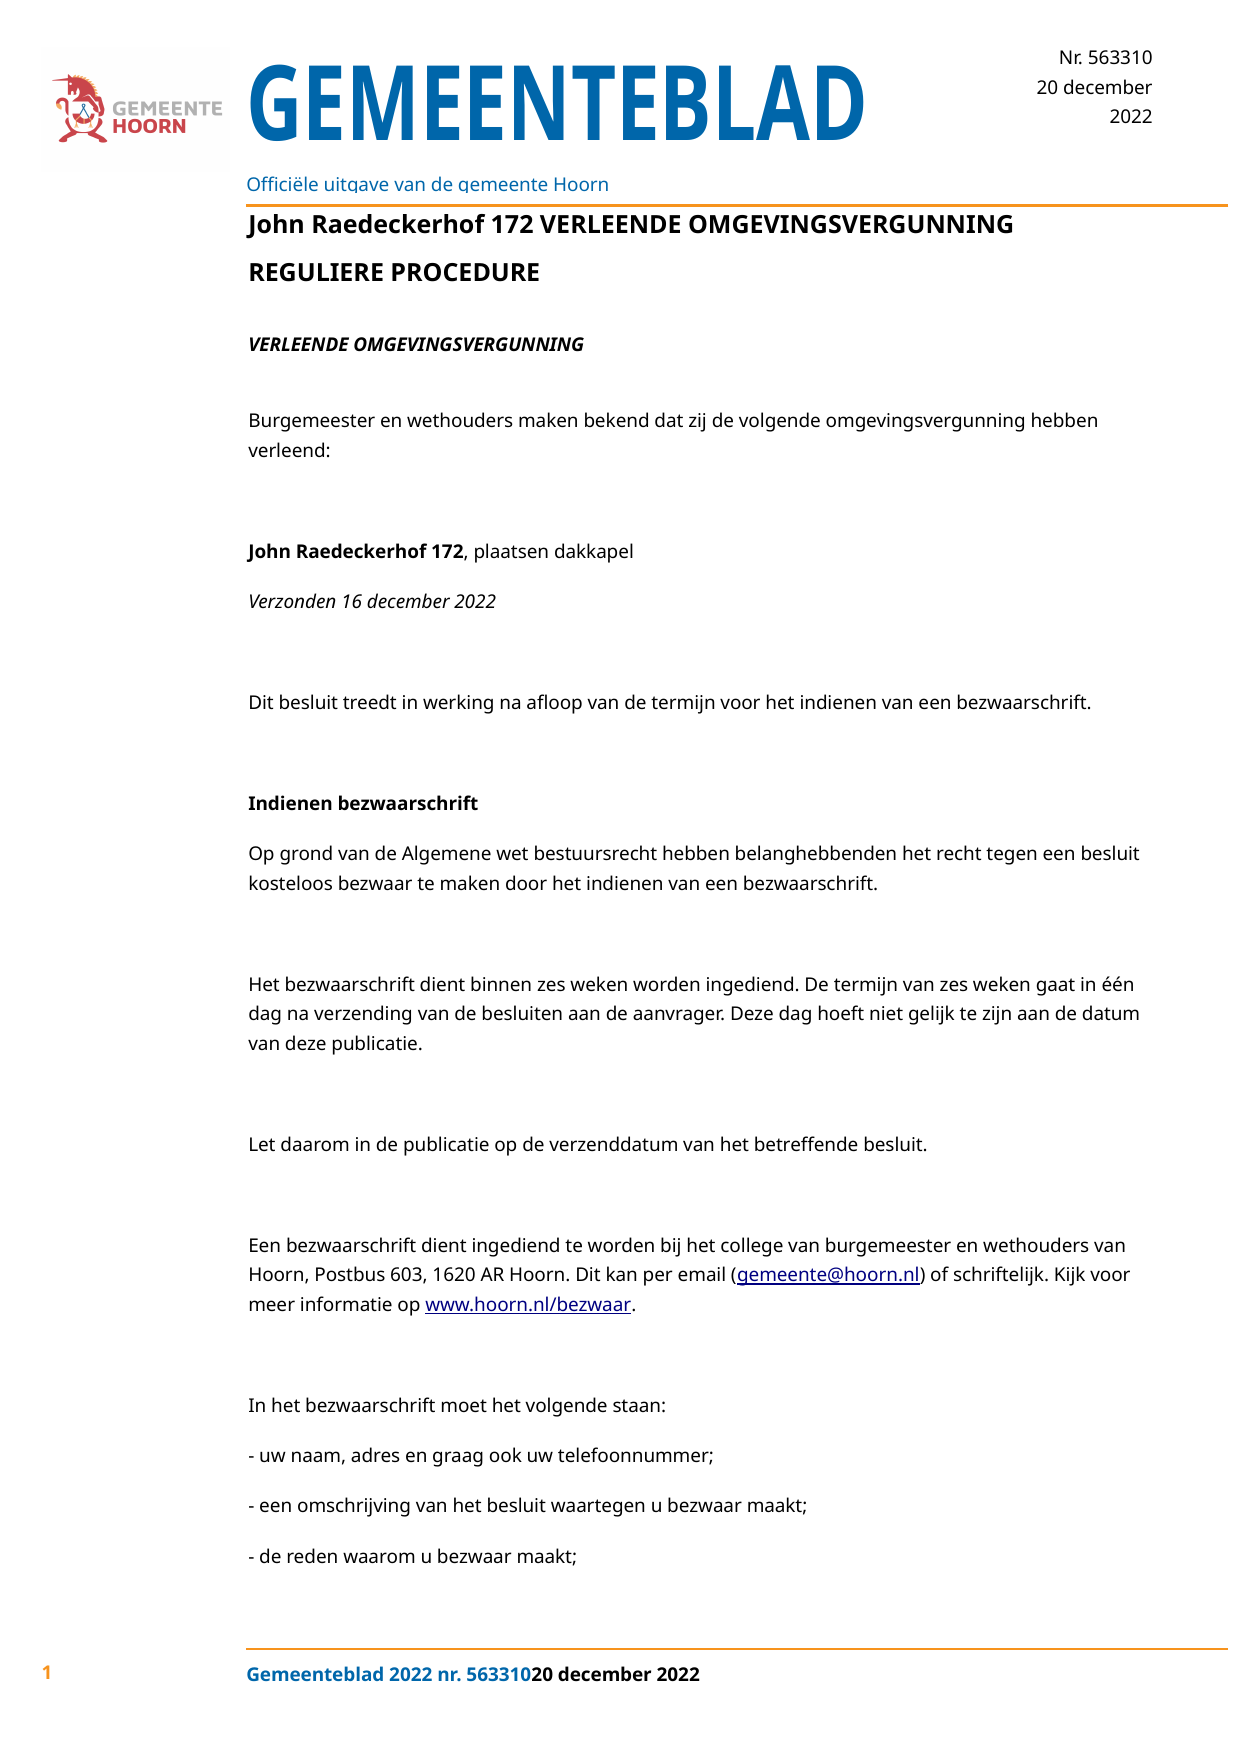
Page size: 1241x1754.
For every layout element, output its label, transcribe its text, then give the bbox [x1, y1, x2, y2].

text Een bezwaarschrift dient ingediend te worden bij het college van burgemeester en wethouders van Hoorn, Postbus 603, 1620 AR Hoorn. Dit kan per email (gemeente@hoorn.nl) of schriftelijk. Kijk voor meer informatie op www.hoorn.nl/bezwaar. [248, 1232, 1152, 1317]
text Dit besluit treedt in werking na afloop van de termijn voor het indienen van een bezwaarschrift. [248, 689, 1152, 715]
text Het bezwaarschrift dient binnen zes weken worden ingediend. De termijn van zes weken gaat in één dag na verzending van de besluiten aan de aanvrager. Deze dag hoeft niet gelijk te zijn aan de datum van deze publicatie. [248, 971, 1152, 1056]
text - een omschrijving van het besluit waartegen u bezwaar maakt; [248, 1493, 1152, 1518]
text Let daarom in de publicatie op de verzenddatum van het betreffende besluit. [248, 1131, 1152, 1157]
text - de reden waarom u bezwaar maakt; [248, 1543, 1152, 1569]
text Verzonden 16 december 2022 [248, 588, 1152, 614]
text VERLEENDE OMGEVINGSVERGUNNING [248, 331, 1152, 357]
text John Raedeckerhof 172, plaatsen dakkapel [248, 538, 1152, 564]
text Op grond van de Algemene wet bestuursrecht hebben belanghebbenden het recht tegen een besluit kosteloos bezwaar te maken door het indienen van een bezwaarschrift. [248, 841, 1152, 896]
text John Raedeckerhof 172 VERLEENDE OMGEVINGSVERGUNNING REGULIERE PROCEDURE [248, 207, 1152, 288]
text Indienen bezwaarschrift [248, 790, 1152, 816]
text In het bezwaarschrift moet het volgende staan: [248, 1392, 1152, 1417]
picture [41, 47, 231, 172]
text Burgemeester en wethouders maken bekend dat zij de volgende omgevingsvergunning hebben verleend: [248, 408, 1152, 463]
text - uw naam, adres en graag ook uw telefoonnummer; [248, 1442, 1152, 1468]
